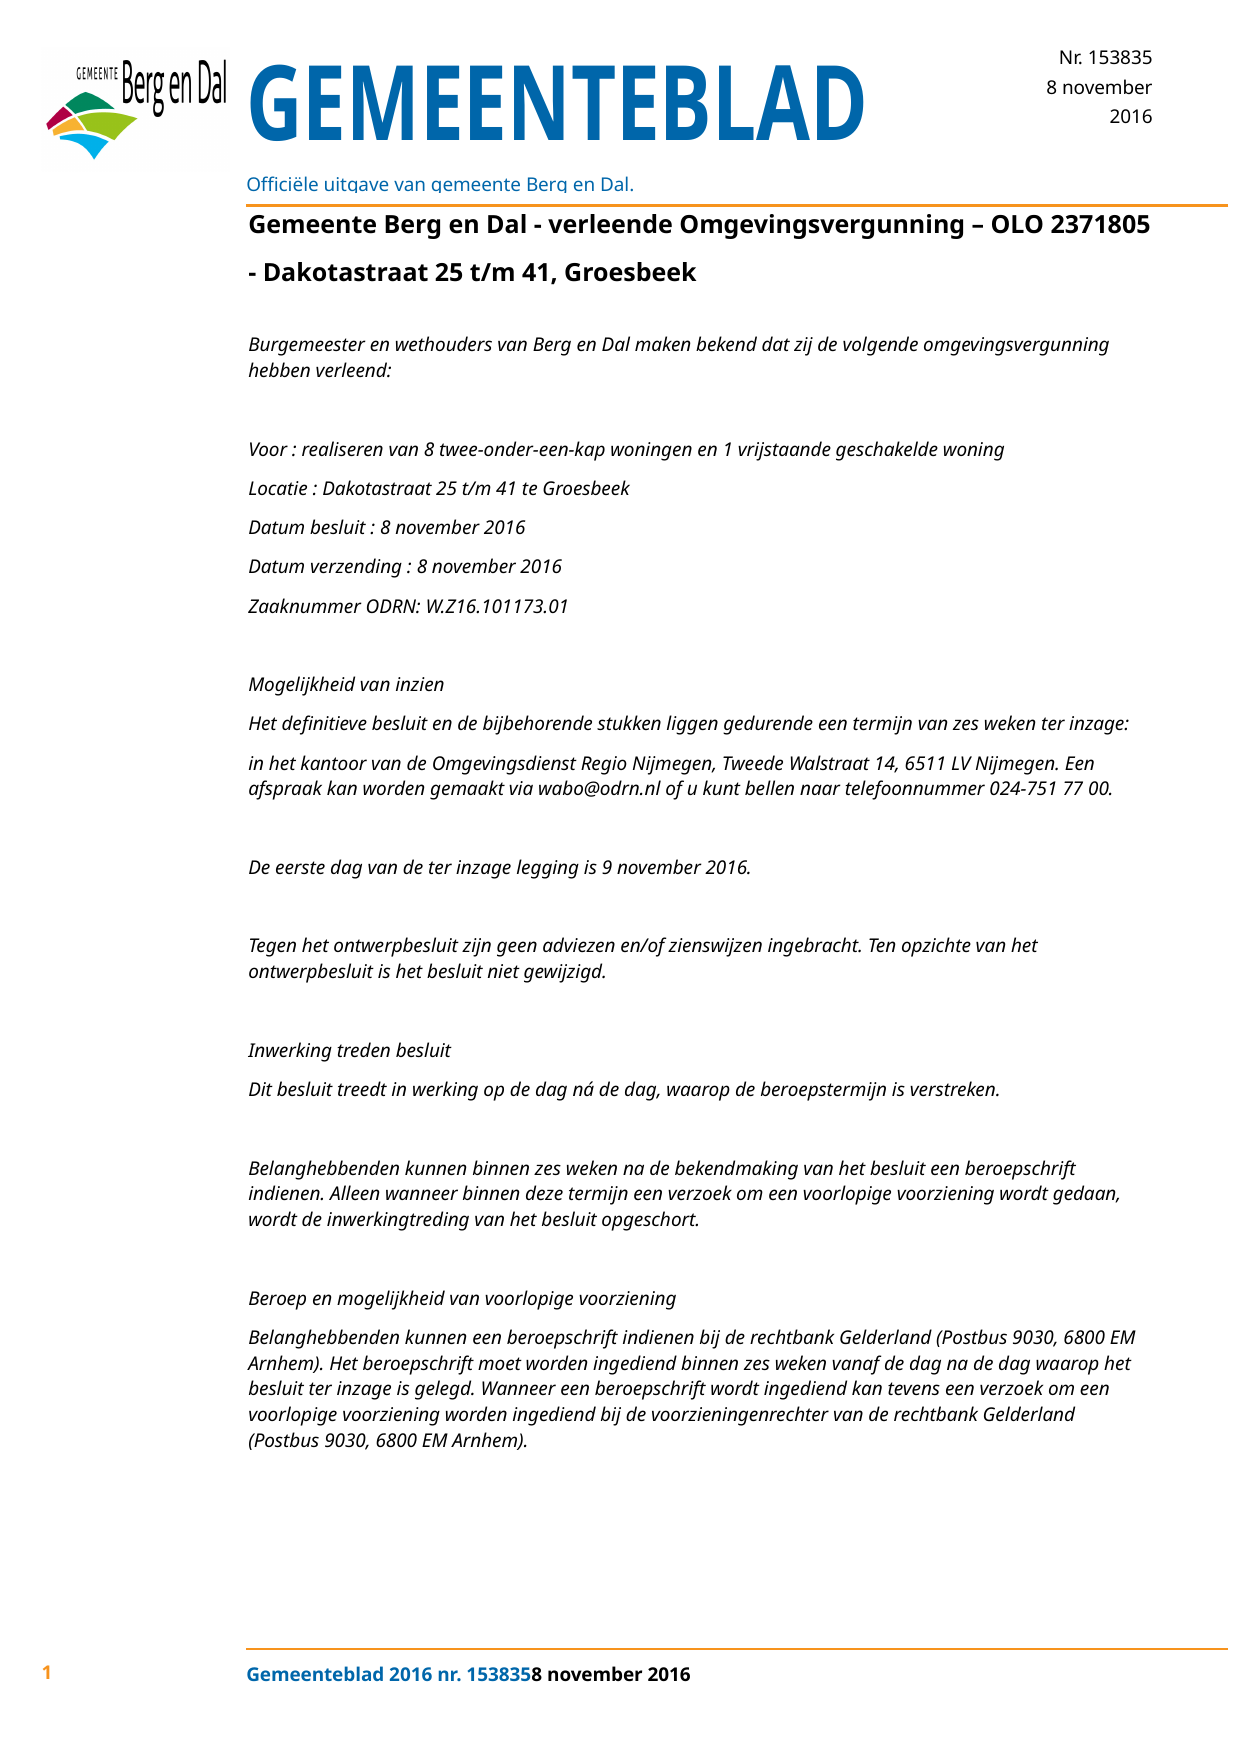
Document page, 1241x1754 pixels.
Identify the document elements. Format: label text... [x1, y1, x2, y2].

text Gemeente Berg en Dal - verleende Omgevingsvergunning – OLO 2371805 - Dakotastraat 25 t/m 41, Groesbeek [248, 207, 1152, 288]
text Belanghebbenden kunnen binnen zes weken na de bekendmaking van het besluit een beroepschrift indienen. Alleen wanneer binnen deze termijn een verzoek om een voorlopige voorziening wordt gedaan, wordt de inwerkingtreding van het besluit opgeschort. [248, 1155, 1152, 1232]
text Tegen het ontwerpbesluit zijn geen adviezen en/of zienswijzen ingebracht. Ten opzichte van het ontwerpbesluit is het besluit niet gewijzigd. [248, 933, 1152, 984]
text Dit besluit treedt in werking op de dag ná de dag, waarop de beroepstermijn is verstreken. [248, 1076, 1152, 1102]
text Burgemeester en wethouders van Berg en Dal maken bekend dat zij de volgende omgevingsvergunning hebben verleend: [248, 331, 1152, 383]
text Mogelijkheid van inzien [248, 671, 1152, 697]
text Locatie : Dakotastraat 25 t/m 41 te Groesbeek [248, 475, 1152, 501]
text De eerste dag van de ter inzage legging is 9 november 2016. [248, 854, 1152, 880]
text Inwerking treden besluit [248, 1037, 1152, 1063]
text Beroep en mogelijkheid van voorlopige voorziening [248, 1285, 1152, 1311]
text Het definitieve besluit en de bijbehorende stukken liggen gedurende een termijn van zes weken ter inzage: [248, 711, 1152, 736]
text Zaaknummer ODRN: W.Z16.101173.01 [248, 593, 1152, 618]
text in het kantoor van de Omgevingsdienst Regio Nijmegen, Tweede Walstraat 14, 6511 LV Nijmegen. Een afspraak kan worden gemaakt via wabo@odrn.nl of u kunt bellen naar telefoonnummer 024-751 77 00. [248, 750, 1152, 801]
text Datum verzending : 8 november 2016 [248, 553, 1152, 579]
picture [41, 47, 231, 172]
text Belanghebbenden kunnen een beroepschrift indienen bij de rechtbank Gelderland (Postbus 9030, 6800 EM Arnhem). Het beroepschrift moet worden ingediend binnen zes weken vanaf de dag na de dag waarop het besluit ter inzage is gelegd. Wanneer een beroepschrift wordt ingediend kan tevens een verzoek om een voorlopige voorziening worden ingediend bij de voorzieningenrechter van de rechtbank Gelderland (Postbus 9030, 6800 EM Arnhem). [248, 1324, 1152, 1453]
text Voor : realiseren van 8 twee-onder-een-kap woningen en 1 vrijstaande geschakelde woning [248, 436, 1152, 461]
text Datum besluit : 8 november 2016 [248, 514, 1152, 540]
